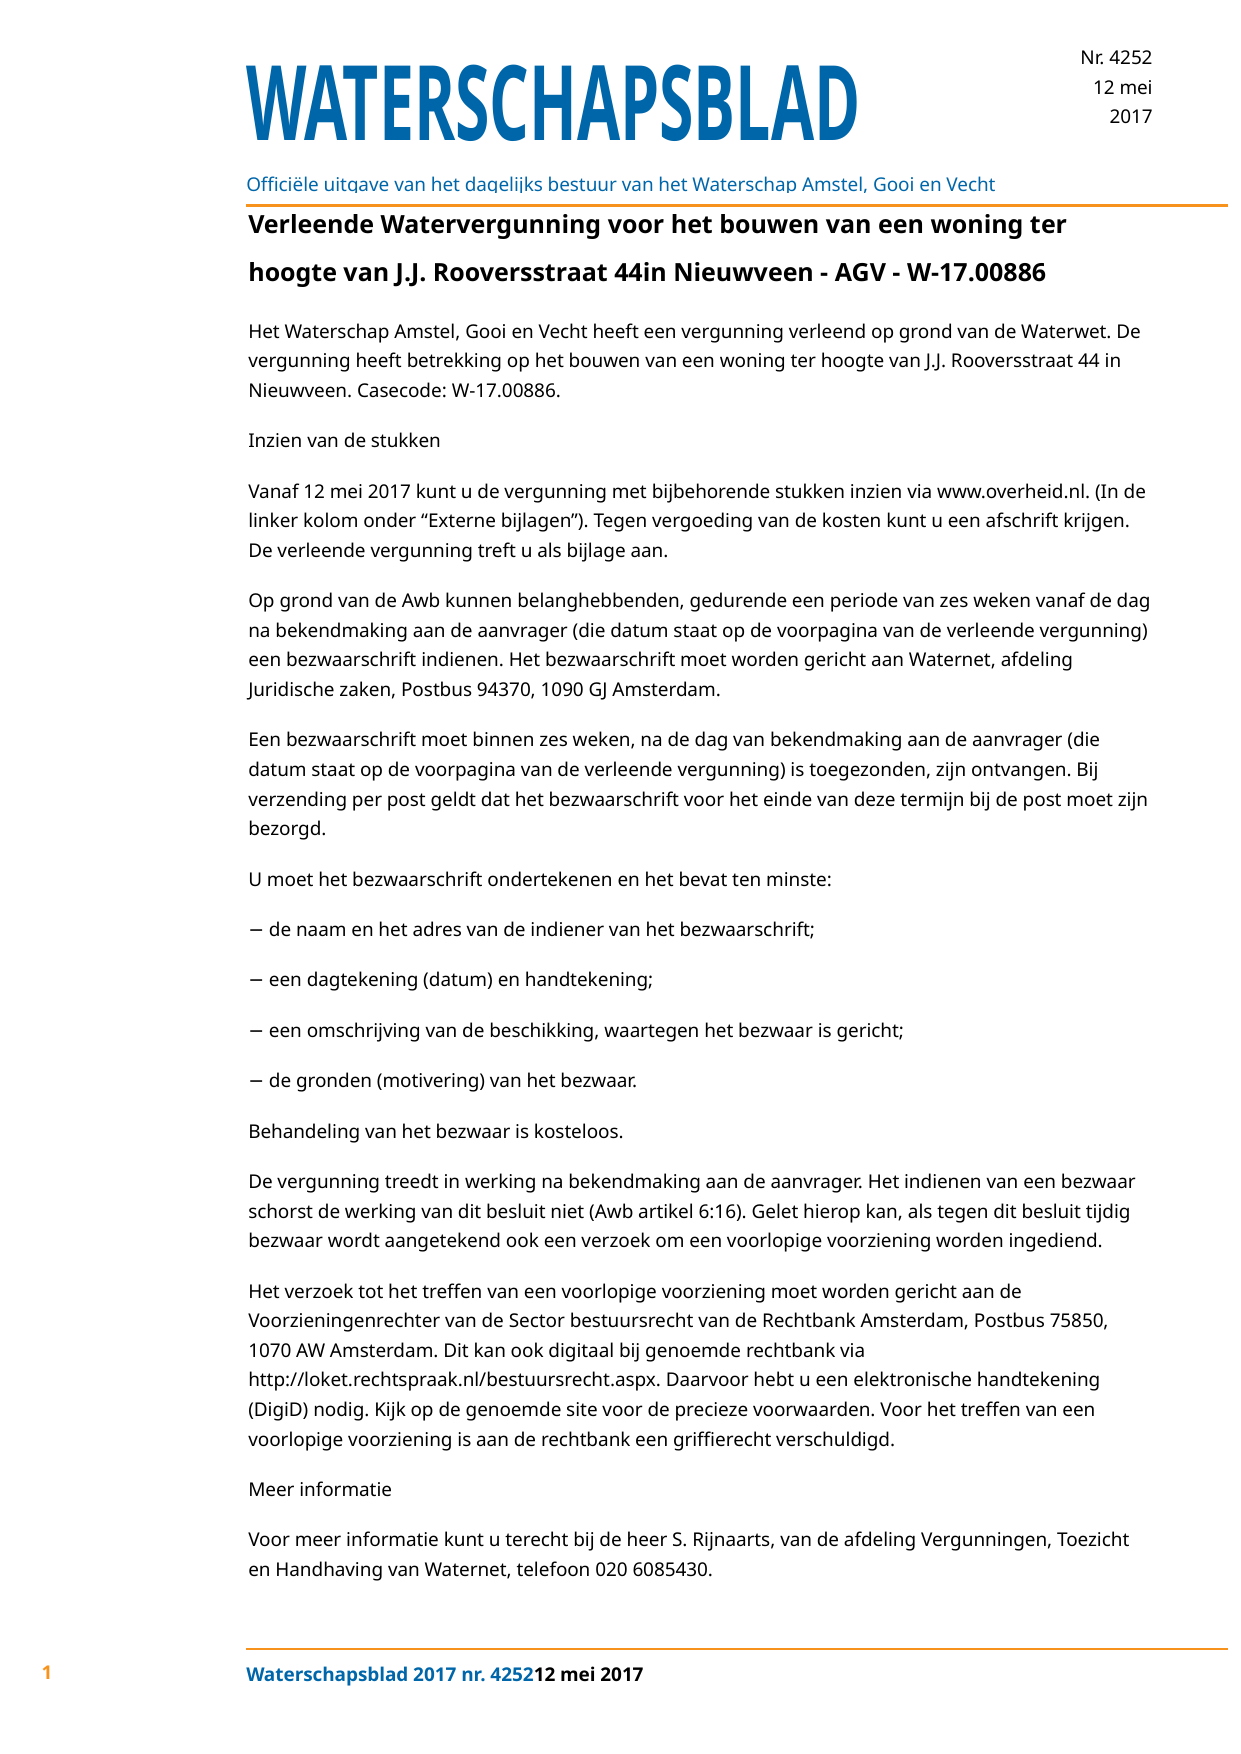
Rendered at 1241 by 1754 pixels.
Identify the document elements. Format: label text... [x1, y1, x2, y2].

text Het verzoek tot het treffen van een voorlopige voorziening moet worden gericht aan de Voorzieningenrechter van de Sector bestuursrecht van de Rechtbank Amsterdam, Postbus 75850, 1070 AW Amsterdam. Dit kan ook digitaal bij genoemde rechtbank via http://loket.rechtspraak.nl/bestuursrecht.aspx. Daarvoor hebt u een elektronische handtekening (DigiD) nodig. Kijk op de genoemde site voor de precieze voorwaarden. Voor het treffen van een voorlopige voorziening is aan de rechtbank een griffierecht verschuldigd. [248, 1278, 1152, 1452]
text Voor meer informatie kunt u terecht bij de heer S. Rijnaarts, van de afdeling Vergunningen, Toezicht en Handhaving van Waternet, telefoon 020 6085430. [248, 1527, 1152, 1582]
text − de gronden (motivering) van het bezwaar. [248, 1067, 1152, 1093]
text Behandeling van het bezwaar is kosteloos. [248, 1118, 1152, 1144]
text Meer informatie [248, 1476, 1152, 1502]
text − de naam en het adres van de indiener van het bezwaarschrift; [248, 916, 1152, 942]
picture [41, 47, 231, 172]
text Vanaf 12 mei 2017 kunt u de vergunning met bijbehorende stukken inzien via www.overheid.nl. (In de linker kolom onder “Externe bijlagen”). Tegen vergoeding van de kosten kunt u een afschrift krijgen. De verleende vergunning treft u als bijlage aan. [248, 478, 1152, 563]
text Verleende Watervergunning voor het bouwen van een woning ter hoogte van J.J. Rooversstraat 44in Nieuwveen - AGV - W-17.00886 [248, 207, 1152, 288]
text De vergunning treedt in werking na bekendmaking aan de aanvrager. Het indienen van een bezwaar schorst de werking van dit besluit niet (Awb artikel 6:16). Gelet hierop kan, als tegen dit besluit tijdig bezwaar wordt aangetekend ook een verzoek om een voorlopige voorziening worden ingediend. [248, 1168, 1152, 1253]
text − een omschrijving van de beschikking, waartegen het bezwaar is gericht; [248, 1017, 1152, 1043]
text Een bezwaarschrift moet binnen zes weken, na de dag van bekendmaking aan de aanvrager (die datum staat op de voorpagina van de verleende vergunning) is toegezonden, zijn ontvangen. Bij verzending per post geldt dat het bezwaarschrift voor het einde van deze termijn bij de post moet zijn bezorgd. [248, 727, 1152, 841]
text Het Waterschap Amstel, Gooi en Vecht heeft een vergunning verleend op grond van de Waterwet. De vergunning heeft betrekking op het bouwen van een woning ter hoogte van J.J. Rooversstraat 44 in Nieuwveen. Casecode: W-17.00886. [248, 318, 1152, 403]
text Op grond van de Awb kunnen belanghebbenden, gedurende een periode van zes weken vanaf de dag na bekendmaking aan de aanvrager (die datum staat op de voorpagina van de verleende vergunning) een bezwaarschrift indienen. Het bezwaarschrift moet worden gericht aan Waternet, afdeling Juridische zaken, Postbus 94370, 1090 GJ Amsterdam. [248, 587, 1152, 702]
text U moet het bezwaarschrift ondertekenen en het bevat ten minste: [248, 866, 1152, 892]
text − een dagtekening (datum) en handtekening; [248, 967, 1152, 992]
text Inzien van de stukken [248, 427, 1152, 453]
